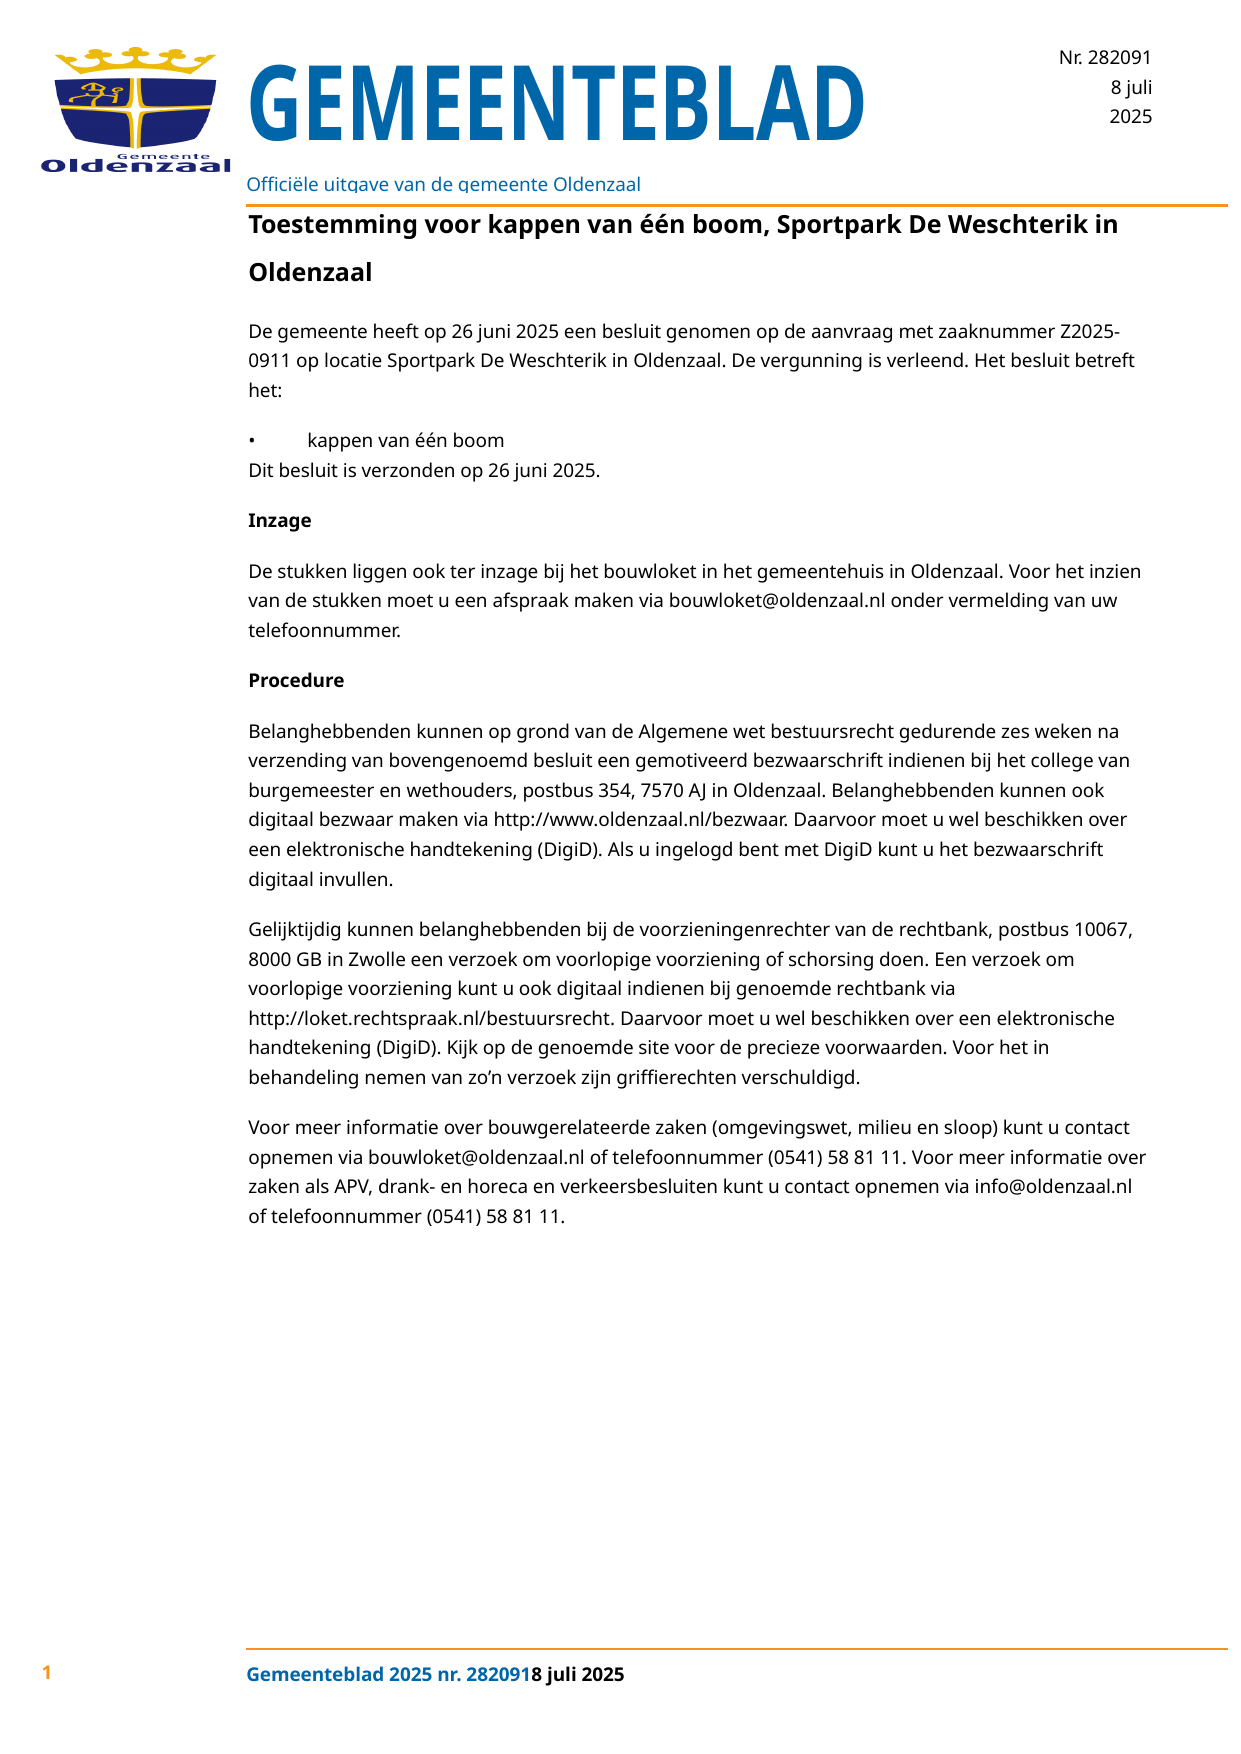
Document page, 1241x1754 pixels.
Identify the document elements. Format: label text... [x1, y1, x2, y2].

text De gemeente heeft op 26 juni 2025 een besluit genomen op de aanvraag met zaaknummer Z2025-0911 op locatie Sportpark De Weschterik in Oldenzaal. De vergunning is verleend. Het besluit betreft het: [248, 318, 1152, 403]
text Procedure [248, 667, 1152, 693]
text De stukken liggen ook ter inzage bij het bouwloket in het gemeentehuis in Oldenzaal. Voor het inzien van de stukken moet u een afspraak maken via bouwloket@oldenzaal.nl onder vermelding van uw telefoonnummer. [248, 558, 1152, 643]
list kappen van één boom [248, 427, 1152, 453]
text Gelijktijdig kunnen belanghebbenden bij de voorzieningenrechter van de rechtbank, postbus 10067, 8000 GB in Zwolle een verzoek om voorlopige voorziening of schorsing doen. Een verzoek om voorlopige voorziening kunt u ook digitaal indienen bij genoemde rechtbank via http://loket.rechtspraak.nl/bestuursrecht. Daarvoor moet u wel beschikken over een elektronische handtekening (DigiD). Kijk op de genoemde site voor de precieze voorwaarden. Voor het in behandeling nemen van zo’n verzoek zijn griffierechten verschuldigd. [248, 916, 1152, 1090]
text Dit besluit is verzonden op 26 juni 2025. [248, 457, 1152, 483]
text Toestemming voor kappen van één boom, Sportpark De Weschterik in Oldenzaal [248, 207, 1152, 288]
text Voor meer informatie over bouwgerelateerde zaken (omgevingswet, milieu en sloop) kunt u contact opnemen via bouwloket@oldenzaal.nl of telefoonnummer (0541) 58 81 11. Voor meer informatie over zaken als APV, drank- en horeca en verkeersbesluiten kunt u contact opnemen via info@oldenzaal.nl of telefoonnummer (0541) 58 81 11. [248, 1114, 1152, 1229]
picture [41, 47, 231, 172]
text Inzage [248, 507, 1152, 533]
text Belanghebbenden kunnen op grond van de Algemene wet bestuursrecht gedurende zes weken na verzending van bovengenoemd besluit een gemotiveerd bezwaarschrift indienen bij het college van burgemeester en wethouders, postbus 354, 7570 AJ in Oldenzaal. Belanghebbenden kunnen ook digitaal bezwaar maken via http://www.oldenzaal.nl/bezwaar. Daarvoor moet u wel beschikken over een elektronische handtekening (DigiD). Als u ingelogd bent met DigiD kunt u het bezwaarschrift digitaal invullen. [248, 718, 1152, 892]
